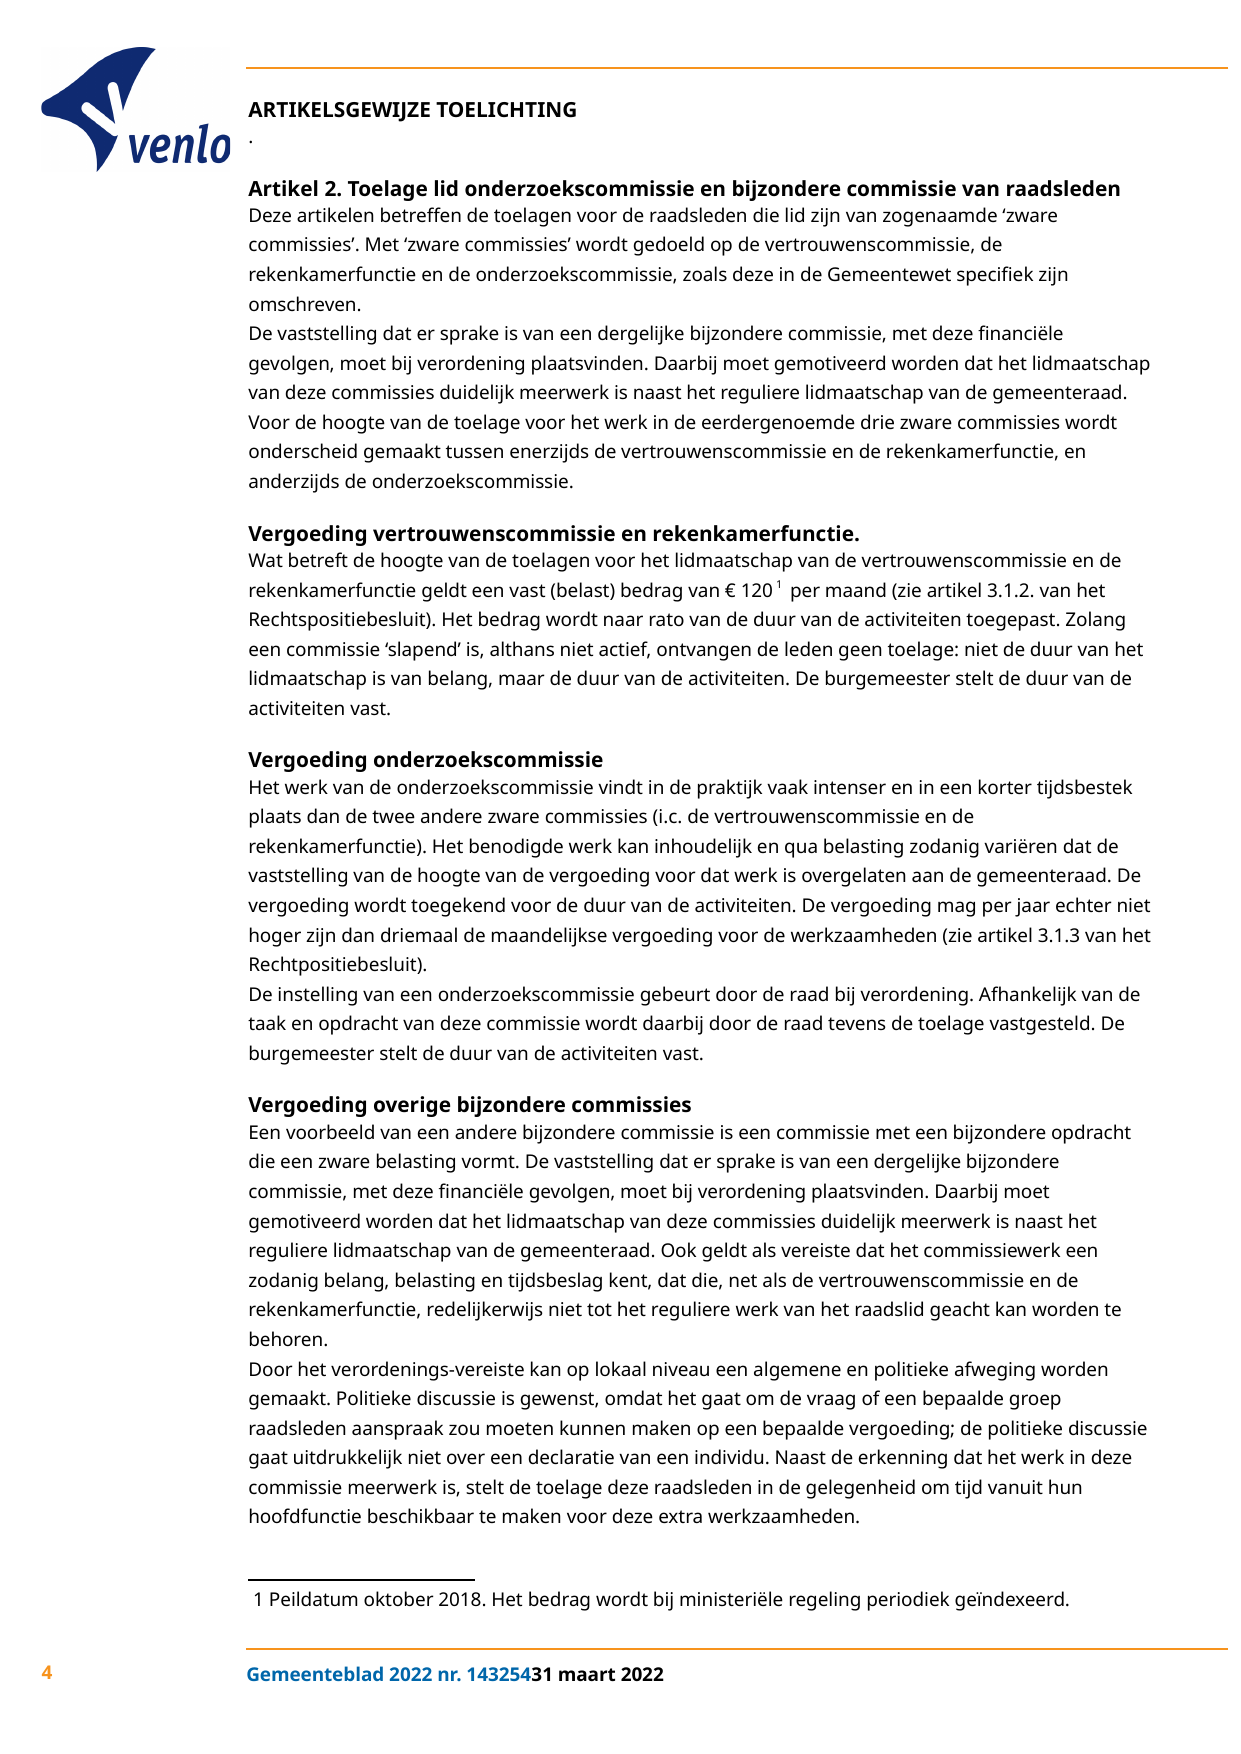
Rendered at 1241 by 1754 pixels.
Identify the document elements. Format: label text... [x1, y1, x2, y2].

text Een voorbeeld van een andere bijzondere commissie is een commissie met een bijzondere opdracht die een zware belasting vormt. De vaststelling dat er sprake is van een dergelijke bijzondere commissie, met deze financiële gevolgen, moet bij verordening plaatsvinden. Daarbij moet gemotiveerd worden dat het lidmaatschap van deze commissies duidelijk meerwerk is naast het reguliere lidmaatschap van de gemeenteraad. Ook geldt als vereiste dat het commissiewerk een zodanig belang, belasting en tijdsbeslag kent, dat die, net als de vertrouwenscommissie en de rekenkamerfunctie, redelijkerwijs niet tot het reguliere werk van het raadslid geacht kan worden te behoren. [248, 1119, 1152, 1352]
picture [41, 47, 231, 172]
text De instelling van een onderzoekscommissie gebeurt door de raad bij verordening. Afhankelijk van de taak en opdracht van deze commissie wordt daarbij door de raad tevens de toelage vastgesteld. De burgemeester stelt de duur van de activiteiten vast. [248, 981, 1152, 1066]
text Vergoeding overige bijzondere commissies [248, 1091, 1152, 1119]
text Voor de hoogte van de toelage voor het werk in de eerdergenoemde drie zware commissies wordt onderscheid gemaakt tussen enerzijds de vertrouwenscommissie en de rekenkamerfunctie, en anderzijds de onderzoekscommissie. [248, 409, 1152, 494]
text Vergoeding onderzoekscommissie [248, 746, 1152, 774]
text De vaststelling dat er sprake is van een dergelijke bijzondere commissie, met deze financiële gevolgen, moet bij verordening plaatsvinden. Daarbij moet gemotiveerd worden dat het lidmaatschap van deze commissies duidelijk meerwerk is naast het reguliere lidmaatschap van de gemeenteraad. [248, 320, 1152, 405]
text Het werk van de onderzoekscommissie vindt in de praktijk vaak intenser en in een korter tijdsbestek plaats dan de twee andere zware commissies (i.c. de vertrouwenscommissie en de rekenkamerfunctie). Het benodigde werk kan inhoudelijk en qua belasting zodanig variëren dat de vaststelling van de hoogte van de vergoeding voor dat werk is overgelaten aan de gemeenteraad. De vergoeding wordt toegekend voor de duur van de activiteiten. De vergoeding mag per jaar echter niet hoger zijn dan driemaal de maandelijkse vergoeding voor de werkzaamheden (zie artikel 3.1.3 van het Rechtpositiebesluit). [248, 774, 1152, 977]
text . [248, 123, 1152, 149]
text Peildatum oktober 2018. Het bedrag wordt bij ministeriële regeling periodiek geïndexeerd. [248, 1586, 1152, 1612]
text Door het verordenings-vereiste kan op lokaal niveau een algemene en politieke afweging worden gemaakt. Politieke discussie is gewenst, omdat het gaat om de vraag of een bepaalde groep raadsleden aanspraak zou moeten kunnen maken op een bepaalde vergoeding; de politieke discussie gaat uitdrukkelijk niet over een declaratie van een individu. Naast de erkenning dat het werk in deze commissie meerwerk is, stelt de toelage deze raadsleden in de gelegenheid om tijd vanuit hun hoofdfunctie beschikbaar te maken voor deze extra werkzaamheden. [248, 1356, 1152, 1529]
text ARTIKELSGEWIJZE TOELICHTING [248, 95, 1152, 123]
text Deze artikelen betreffen de toelagen voor de raadsleden die lid zijn van zogenaamde ‘zware commissies’. Met ‘zware commissies’ wordt gedoeld op de vertrouwenscommissie, de rekenkamerfunctie en de onderzoekscommissie, zoals deze in de Gemeentewet specifiek zijn omschreven. [248, 202, 1152, 317]
text Wat betreft de hoogte van de toelagen voor het lidmaatschap van de vertrouwenscommissie en de rekenkamerfunctie geldt een vast (belast) bedrag van € 120 per maand (zie artikel 3.1.2. van het Rechtspositiebesluit). Het bedrag wordt naar rato van de duur van de activiteiten toegepast. Zolang een commissie ‘slapend’ is, althans niet actief, ontvangen de leden geen toelage: niet de duur van het lidmaatschap is van belang, maar de duur van de activiteiten. De burgemeester stelt de duur van de activiteiten vast. [248, 547, 1152, 721]
text Vergoeding vertrouwenscommissie en rekenkamerfunctie. [248, 519, 1152, 547]
text Artikel 2. Toelage lid onderzoekscommissie en bijzondere commissie van raadsleden [248, 174, 1152, 202]
